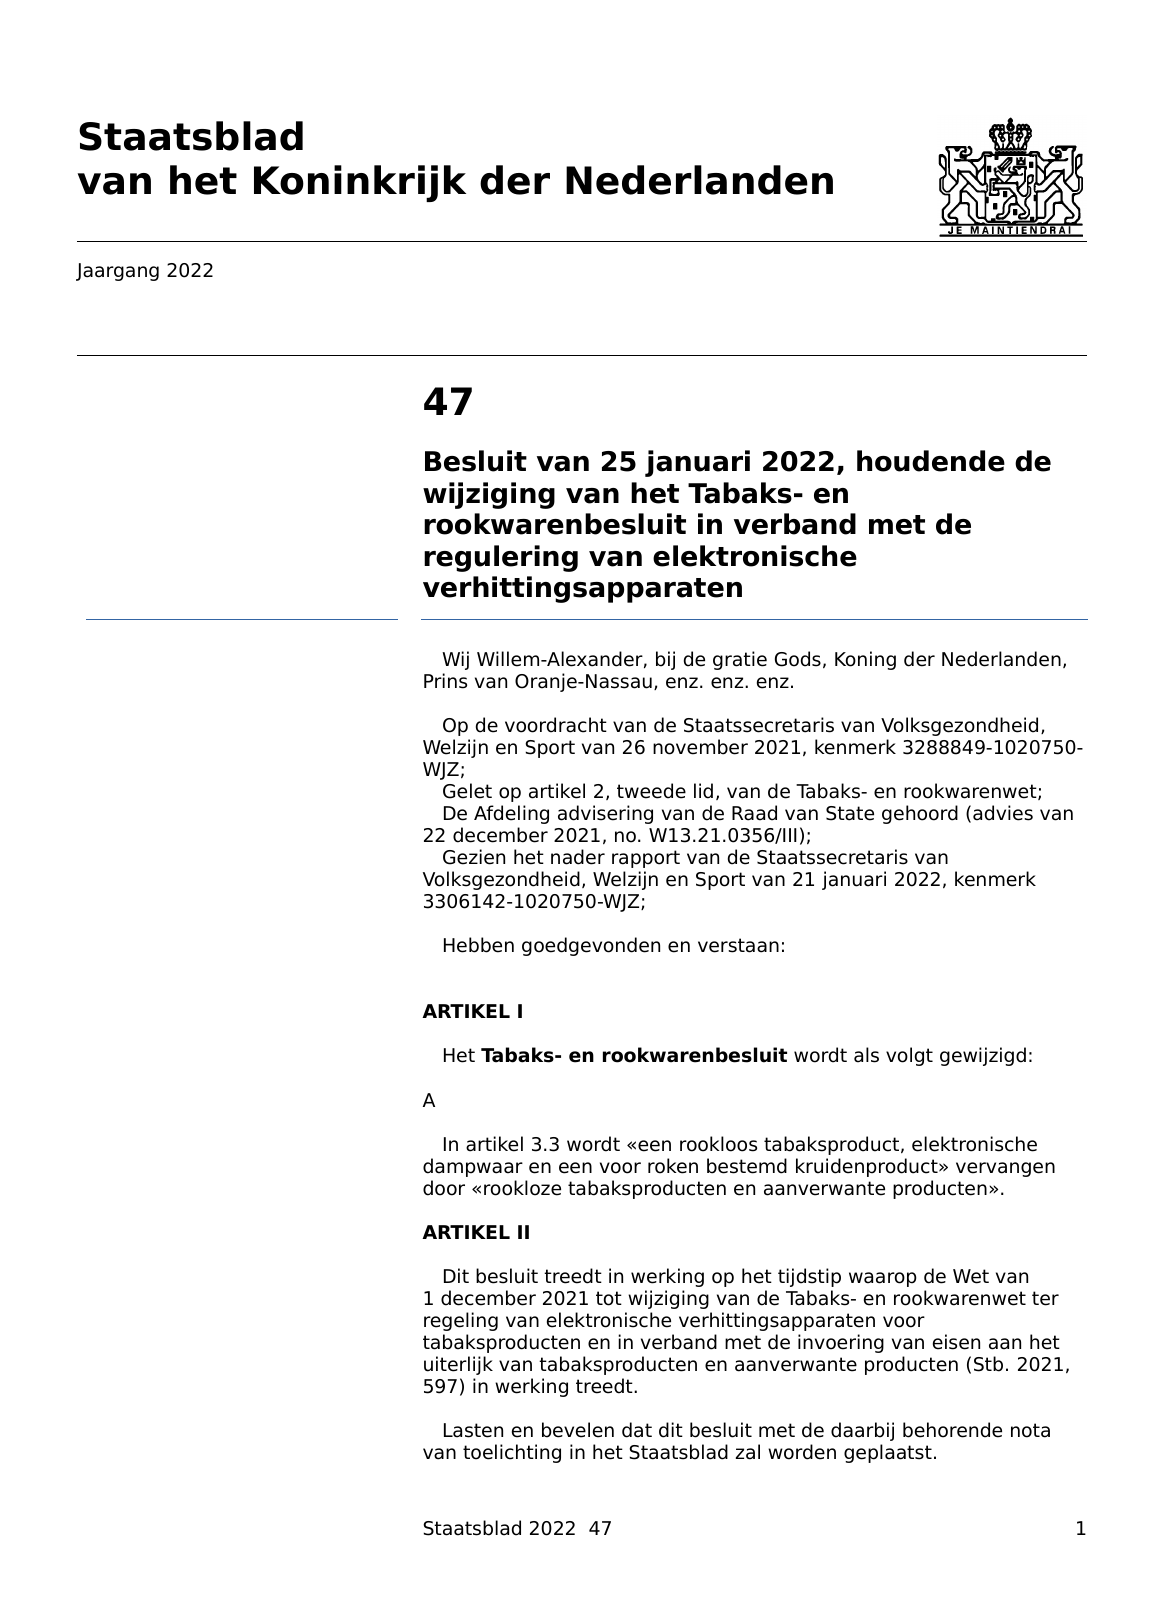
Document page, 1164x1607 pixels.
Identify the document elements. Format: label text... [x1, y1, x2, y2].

text Op de voordracht van de Staatssecretaris van Volksgezondheid, Welzijn en Sport van 26 november 2021, kenmerk 3288849-1020750-WJZ; [422, 715, 1087, 781]
text De Afdeling advisering van de Raad van State gehoord (advies van 22 december 2021, no. W13.21.0356/III); [422, 803, 1087, 847]
text A [422, 1089, 1087, 1112]
text Lasten en bevelen dat dit besluit met de daarbij behorende nota van toelichting in het Staatsblad zal worden geplaatst. [422, 1420, 1087, 1464]
subtitle 47 [422, 381, 1087, 424]
table_header Staatsblad van het Koninkrijk der Nederlanden [77, 100, 886, 241]
text Wij Willem-Alexander, bij de gratie Gods, Koning der Nederlanden, Prins van Oranje-Nassau, enz. enz. enz. [422, 649, 1087, 693]
picture [936, 115, 1087, 240]
text Dit besluit treedt in werking op het tijdstip waarop de Wet van 1 december 2021 tot wijziging van de Tabaks- en rookwarenwet ter regeling van elektronische verhittingsapparaten voor tabaksproducten en in verband met de invoering van eisen aan het uiterlijk van tabaksproducten en aanverwante producten (Stb. 2021, 597) in werking treedt. [422, 1266, 1087, 1398]
text Gelet op artikel 2, tweede lid, van de Tabaks- en rookwarenwet; [422, 781, 1087, 803]
text Besluit van 25 januari 2022, houdende de wijziging van het Tabaks- en rookwarenbesluit in verband met de regulering van elektronische verhittingsapparaten [422, 447, 1087, 604]
table_cell Jaargang 2022 [77, 242, 1087, 355]
text Gezien het nader rapport van de Staatssecretaris van Volksgezondheid, Welzijn en Sport van 21 januari 2022, kenmerk 3306142-1020750-WJZ; [422, 847, 1087, 913]
table_header [886, 100, 1087, 241]
subtitle ARTIKEL II [422, 1222, 1087, 1244]
text Het Tabaks- en rookwarenbesluit wordt als volgt gewijzigd: [422, 1045, 1087, 1067]
subtitle ARTIKEL I [422, 1001, 1087, 1023]
text Hebben goedgevonden en verstaan: [422, 935, 1087, 957]
text In artikel 3.3 wordt «een rookloos tabaksproduct, elektronische dampwaar en een voor roken bestemd kruidenproduct» vervangen door «rookloze tabaksproducten en aanverwante producten». [422, 1134, 1087, 1200]
